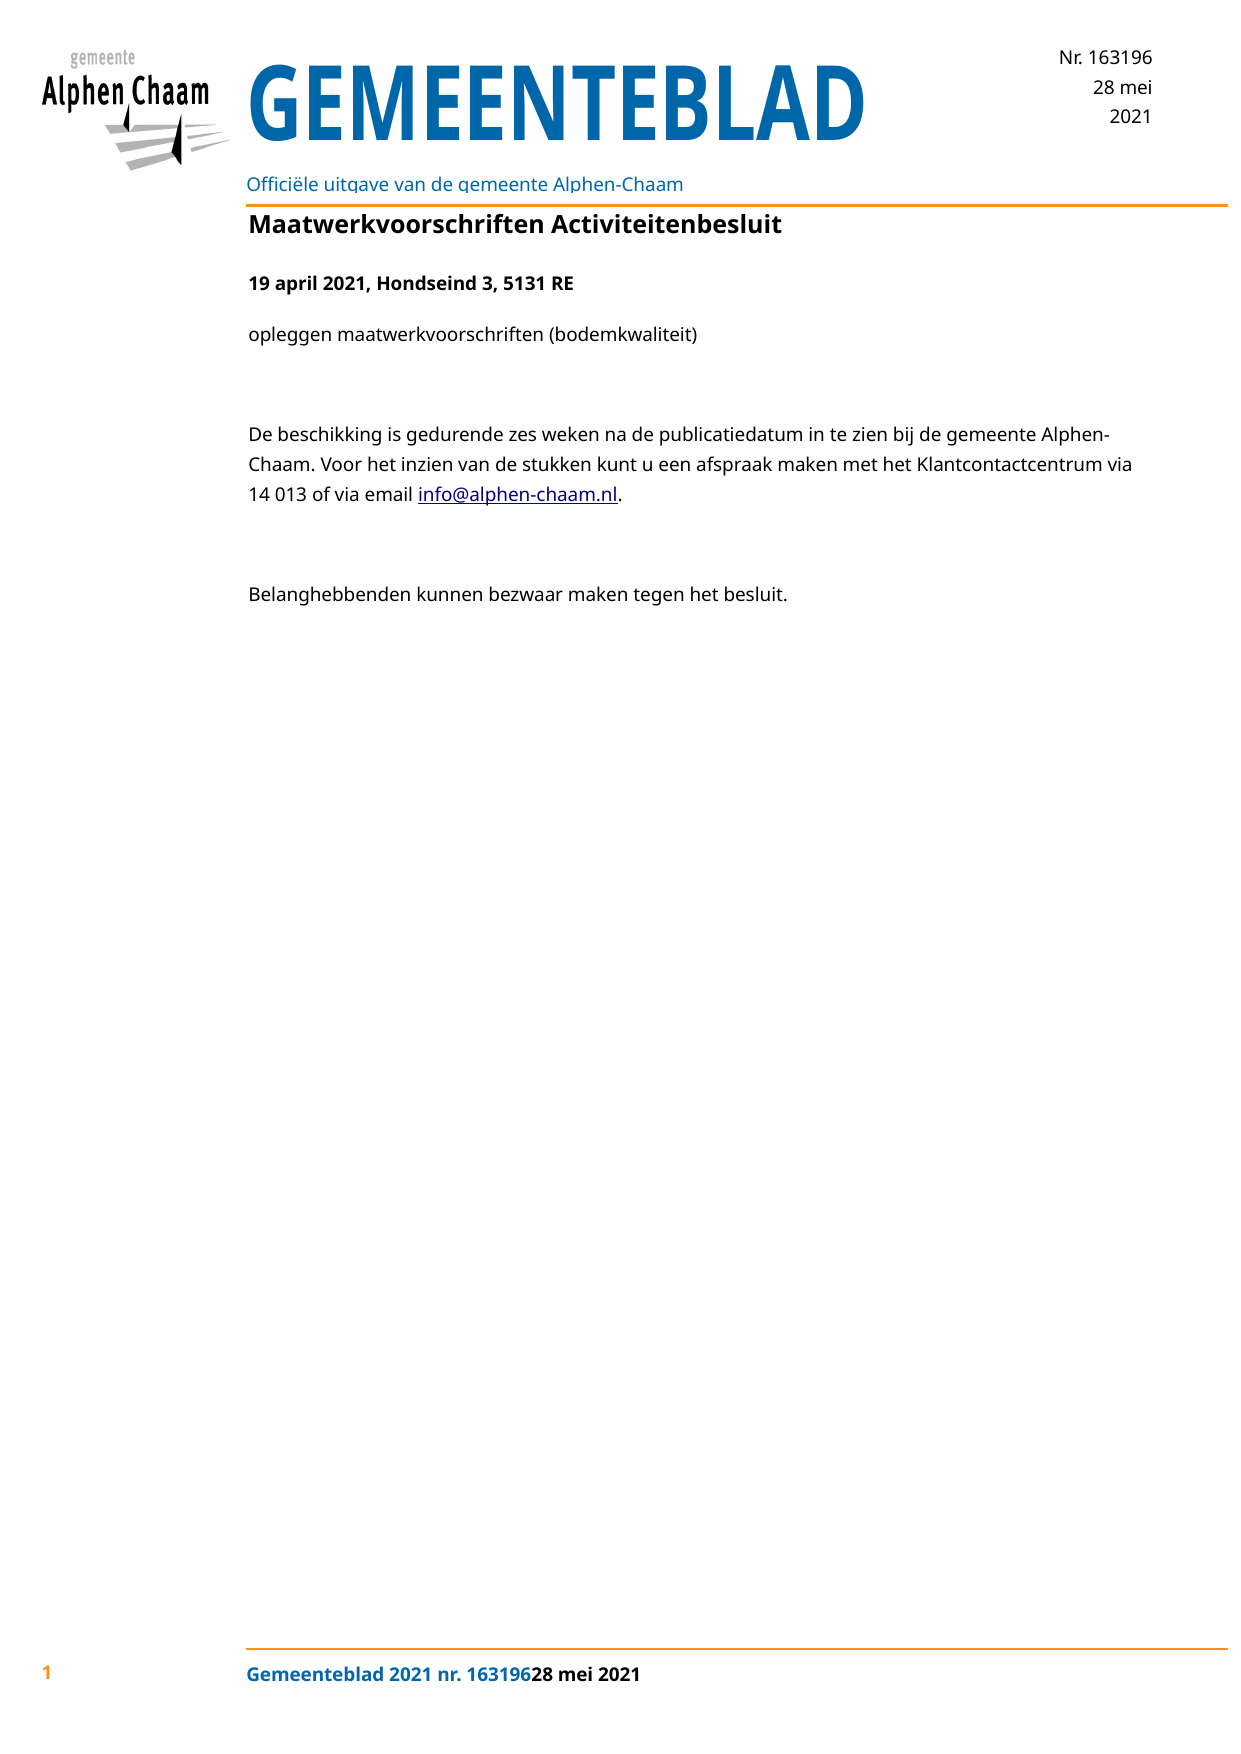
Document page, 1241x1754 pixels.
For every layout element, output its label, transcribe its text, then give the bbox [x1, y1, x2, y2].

text 19 april 2021, Hondseind 3, 5131 RE [248, 270, 1152, 296]
text Belanghebbenden kunnen bezwaar maken tegen het besluit. [248, 582, 1152, 607]
picture [41, 47, 231, 172]
text Maatwerkvoorschriften Activiteitenbesluit [248, 207, 1152, 241]
text De beschikking is gedurende zes weken na de publicatiedatum in te zien bij de gemeente Alphen-Chaam. Voor het inzien van de stukken kunt u een afspraak maken met het Klantcontactcentrum via 14 013 of via email info@alphen-chaam.nl. [248, 422, 1152, 506]
text opleggen maatwerkvoorschriften (bodemkwaliteit) [248, 321, 1152, 346]
